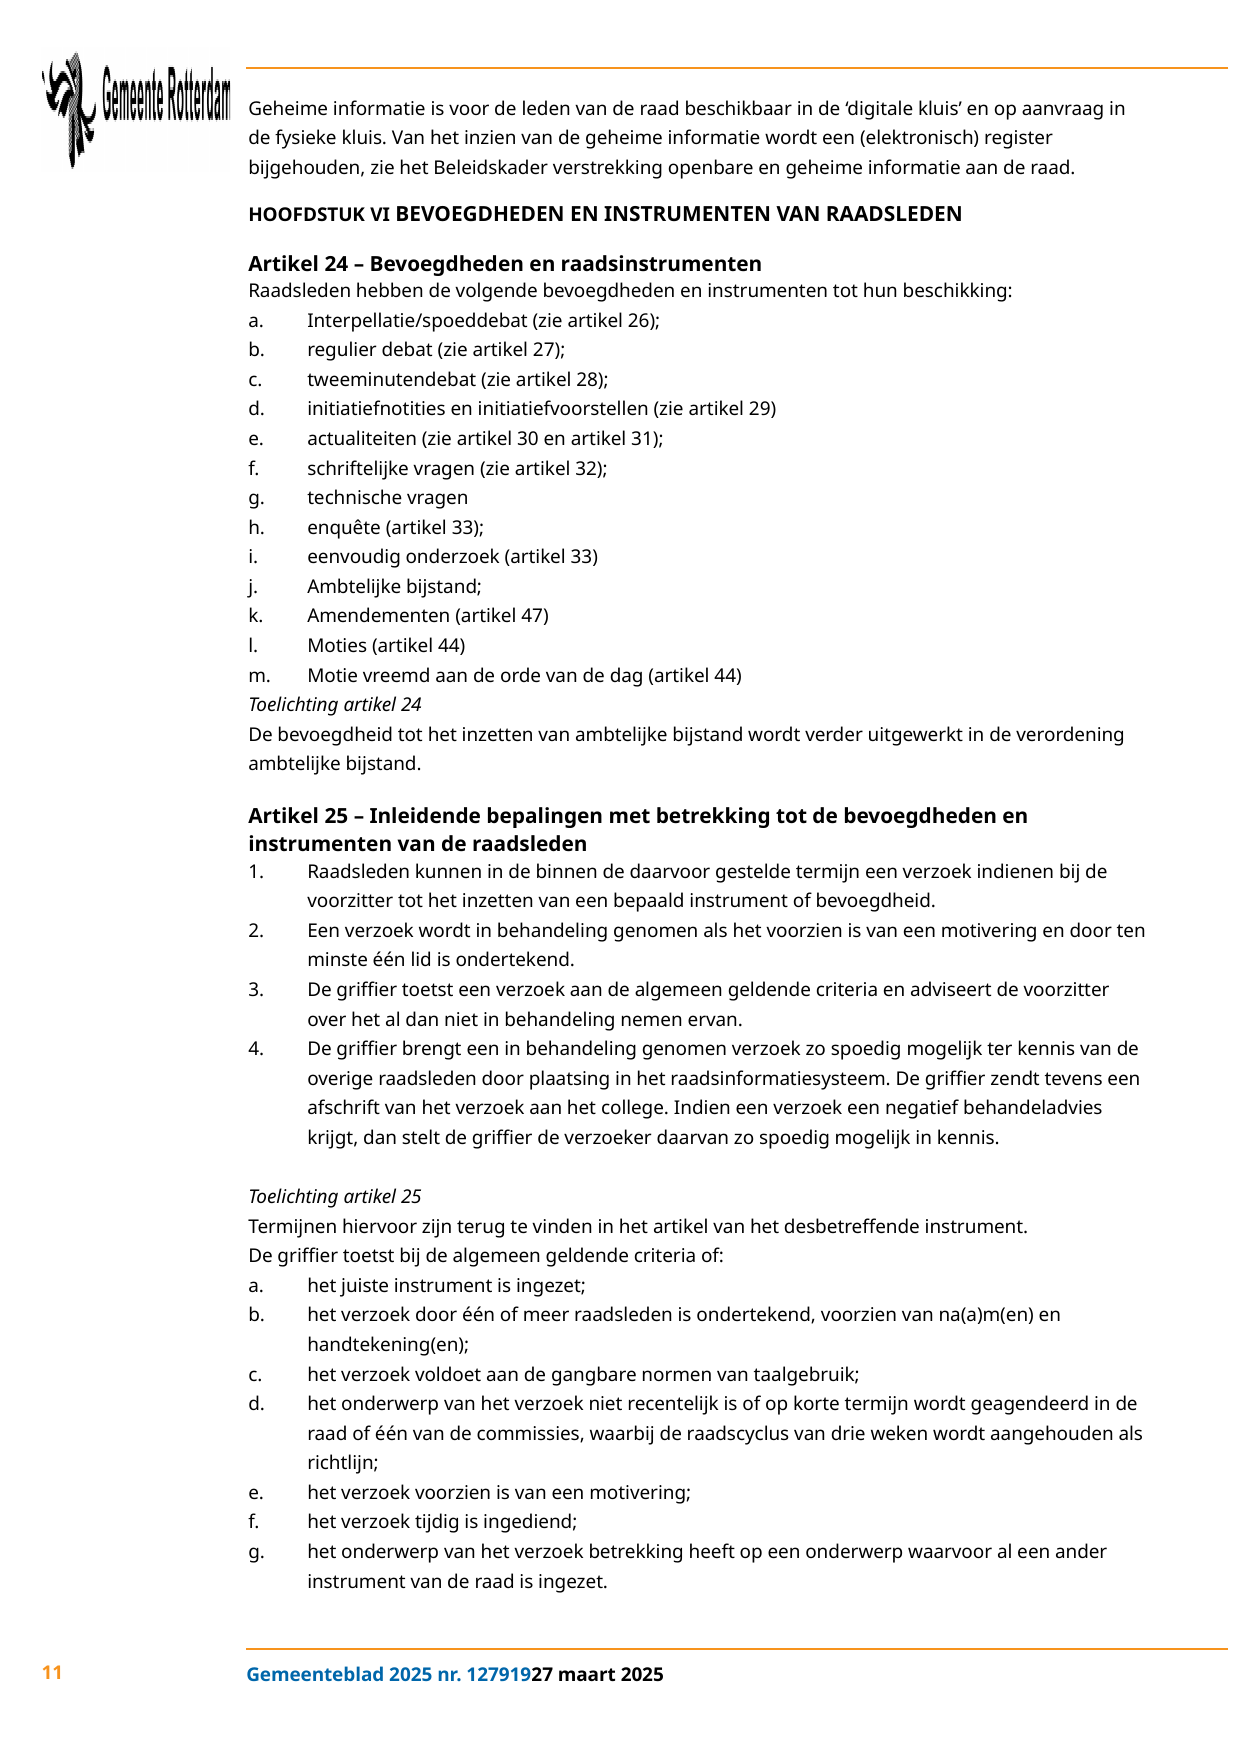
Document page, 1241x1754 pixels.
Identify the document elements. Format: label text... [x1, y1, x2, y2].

list Motie vreemd aan de orde van de dag (artikel 44) [248, 662, 1152, 688]
list Amendementen (artikel 47) [248, 603, 1152, 628]
list Moties (artikel 44) [248, 632, 1152, 658]
text De griffier toetst bij de algemeen geldende criteria of: [248, 1242, 1152, 1268]
list het juiste instrument is ingezet; [248, 1272, 1152, 1298]
list eenvoudig onderzoek (artikel 33) [248, 543, 1152, 569]
list enquête (artikel 33); [248, 514, 1152, 540]
list initiatiefnotities en initiatiefvoorstellen (zie artikel 29) [248, 396, 1152, 421]
list schriftelijke vragen (zie artikel 32); [248, 455, 1152, 481]
text Artikel 24 – Bevoegdheden en raadsinstrumenten [248, 249, 1152, 277]
list technische vragen [248, 484, 1152, 510]
list het verzoek tijdig is ingediend; [248, 1509, 1152, 1534]
list tweeminutendebat (zie artikel 28); [248, 366, 1152, 392]
text HOOFDSTUK VI BEVOEGDHEDEN EN INSTRUMENTEN VAN RAADSLEDEN [248, 199, 1152, 228]
text Raadsleden hebben de volgende bevoegdheden en instrumenten tot hun beschikking: [248, 277, 1152, 303]
text Geheime informatie is voor de leden van de raad beschikbaar in de ‘digitale kluis’ en op aanvraag in de fysieke kluis. Van het inzien van de geheime informatie wordt een (elektronisch) register bijgehouden, zie het Beleidskader verstrekking openbare en geheime informatie aan de raad. [248, 95, 1152, 180]
list Interpellatie/spoeddebat (zie artikel 26); [248, 307, 1152, 333]
list Een verzoek wordt in behandeling genomen als het voorzien is van een motivering en door ten minste één lid is ondertekend. [248, 917, 1152, 972]
list het onderwerp van het verzoek betrekking heeft op een onderwerp waarvoor al een ander instrument van de raad is ingezet. [248, 1538, 1152, 1594]
list Ambtelijke bijstand; [248, 573, 1152, 599]
text De bevoegdheid tot het inzetten van ambtelijke bijstand wordt verder uitgewerkt in de verordening ambtelijke bijstand. [248, 721, 1152, 776]
list De griffier toetst een verzoek aan de algemeen geldende criteria en adviseert de voorzitter over het al dan niet in behandeling nemen ervan. [248, 976, 1152, 1032]
list het onderwerp van het verzoek niet recentelijk is of op korte termijn wordt geagendeerd in de raad of één van de commissies, waarbij de raadscyclus van drie weken wordt aangehouden als richtlijn; [248, 1390, 1152, 1475]
picture [41, 47, 231, 172]
list het verzoek voldoet aan de gangbare normen van taalgebruik; [248, 1361, 1152, 1387]
list het verzoek voorzien is van een motivering; [248, 1479, 1152, 1505]
text Toelichting artikel 25 [248, 1183, 1152, 1209]
list regulier debat (zie artikel 27); [248, 336, 1152, 362]
list De griffier brengt een in behandeling genomen verzoek zo spoedig mogelijk ter kennis van de overige raadsleden door plaatsing in het raadsinformatiesysteem. De griffier zendt tevens een afschrift van het verzoek aan het college. Indien een verzoek een negatief behandeladvies krijgt, dan stelt de griffier de verzoeker daarvan zo spoedig mogelijk in kennis. [248, 1035, 1152, 1150]
text Termijnen hiervoor zijn terug te vinden in het artikel van het desbetreffende instrument. [248, 1213, 1152, 1239]
list actualiteiten (zie artikel 30 en artikel 31); [248, 425, 1152, 451]
list Raadsleden kunnen in de binnen de daarvoor gestelde termijn een verzoek indienen bij de voorzitter tot het inzetten van een bepaald instrument of bevoegdheid. [248, 858, 1152, 913]
list het verzoek door één of meer raadsleden is ondertekend, voorzien van na(a)m(en) en handtekening(en); [248, 1302, 1152, 1357]
text Toelichting artikel 24 [248, 691, 1152, 717]
text Artikel 25 – Inleidende bepalingen met betrekking tot de bevoegdheden en instrumenten van de raadsleden [248, 801, 1152, 858]
